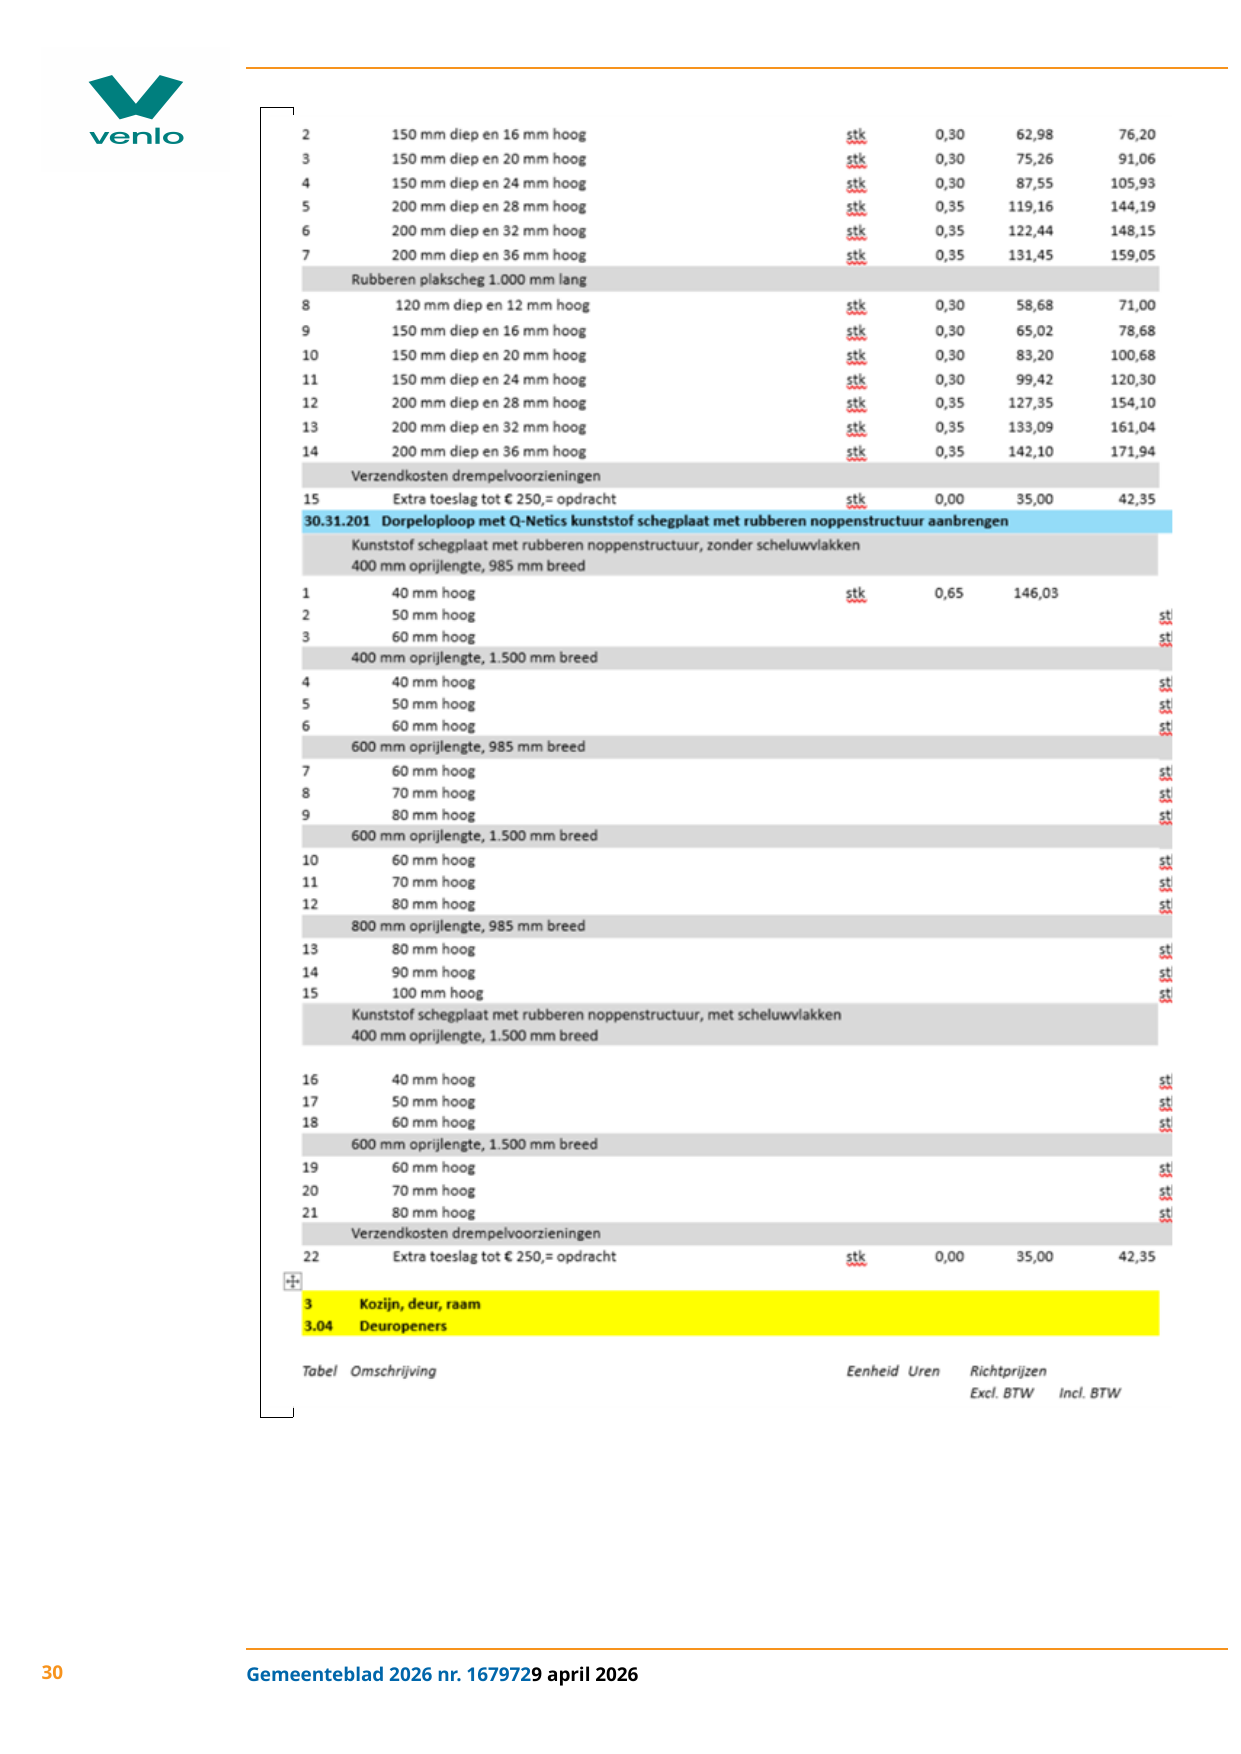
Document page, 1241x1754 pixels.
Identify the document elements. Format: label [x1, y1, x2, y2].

picture [41, 47, 231, 172]
picture [268, 115, 1173, 1408]
